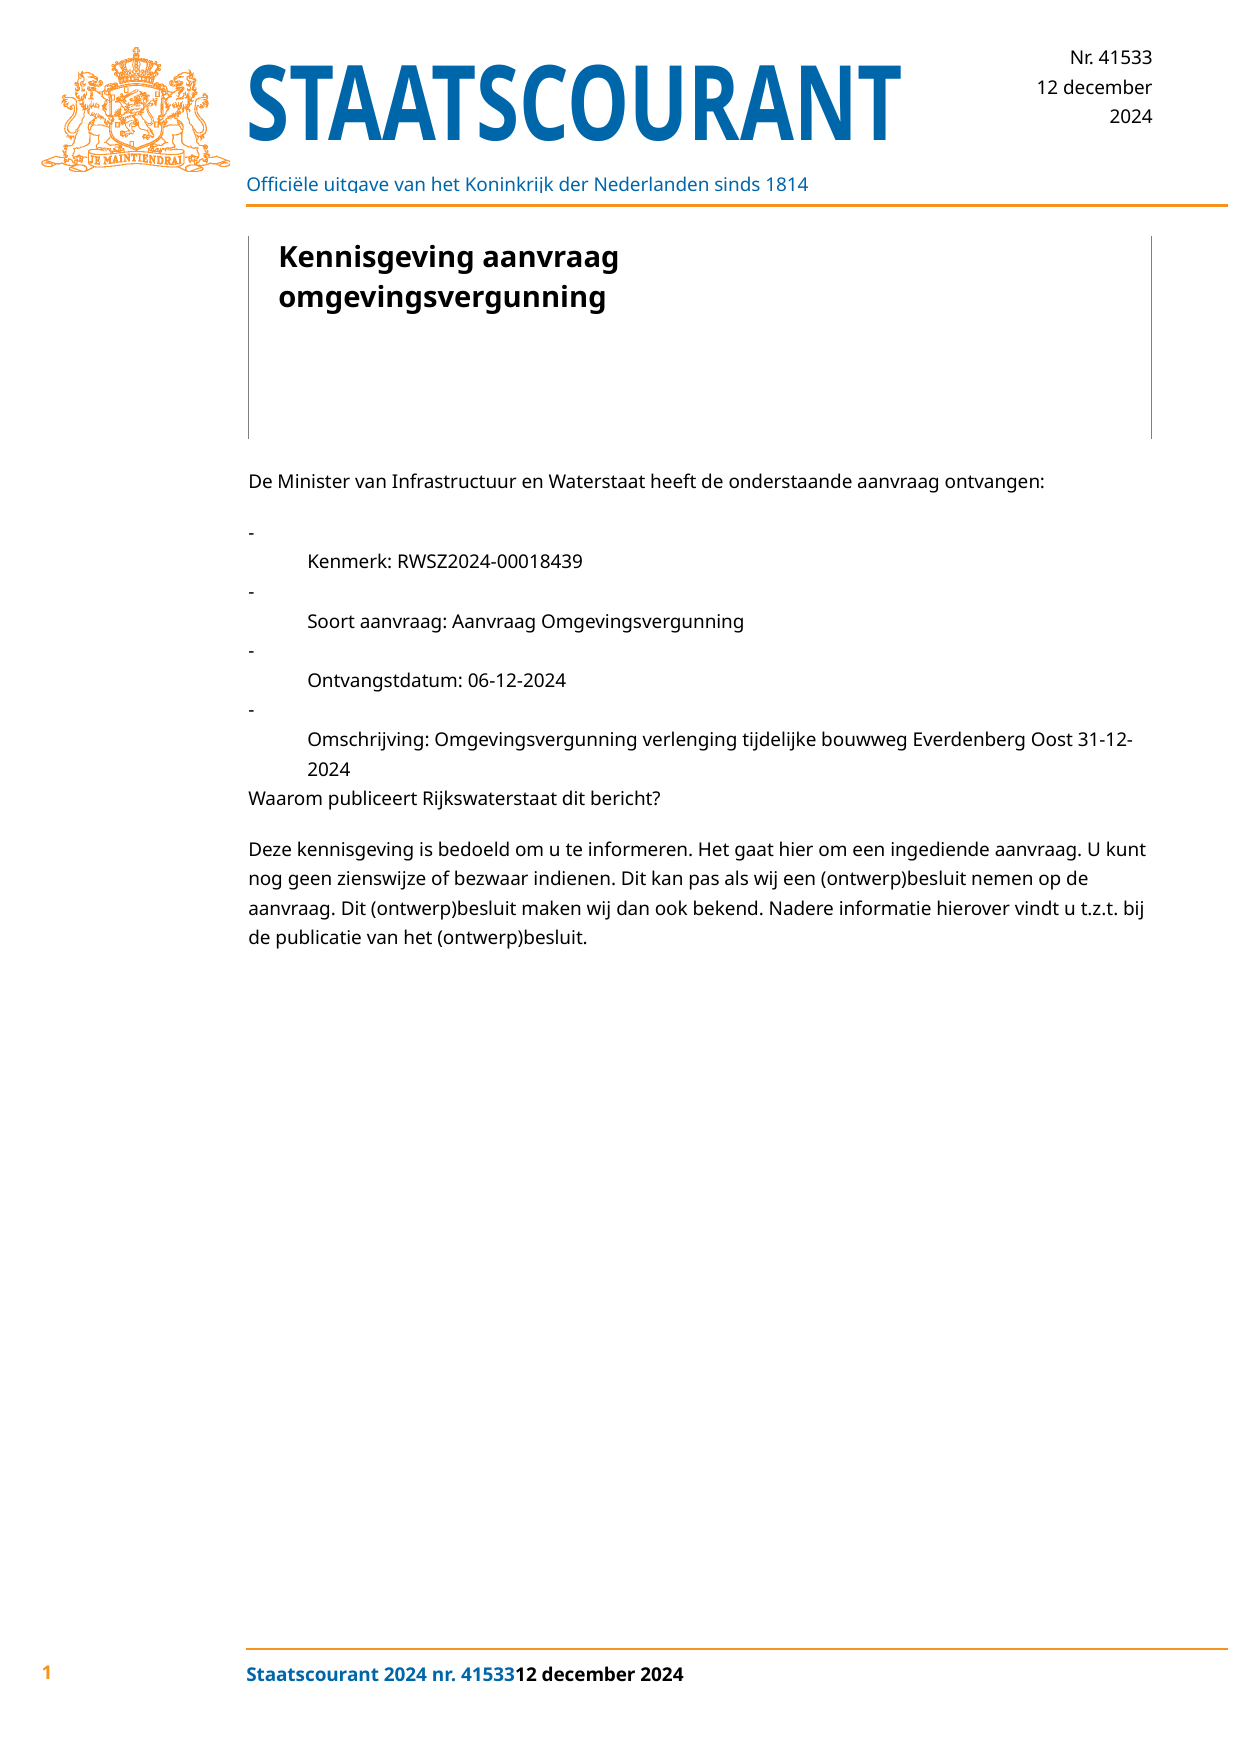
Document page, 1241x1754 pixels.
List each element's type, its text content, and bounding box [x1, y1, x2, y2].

picture [912, 236, 1090, 414]
table_header Kennisgeving aanvraag omgevingsvergunning [249, 236, 850, 439]
table_header [850, 236, 912, 413]
list Omschrijving: Omgevingsvergunning verlenging tijdelijke bouwweg Everdenberg Oost 31-12-2024 [248, 726, 1152, 781]
text Deze kennisgeving is bedoeld om u te informeren. Het gaat hier om een ingediende aanvraag. U kunt nog geen zienswijze of bezwaar indienen. Dit kan pas als wij een (ontwerp)besluit nemen op de aanvraag. Dit (ontwerp)besluit maken wij dan ook bekend. Nadere informatie hierover vindt u t.z.t. bij de publicatie van het (ontwerp)besluit. [248, 836, 1152, 950]
text De Minister van Infrastructuur en Waterstaat heeft de onderstaande aanvraag ontvangen: [248, 469, 1152, 494]
picture [41, 47, 231, 172]
table_header [1090, 236, 1151, 413]
list Ontvangstdatum: 06-12-2024 [248, 667, 1152, 693]
list Kenmerk: RWSZ2024-00018439 [248, 549, 1152, 574]
list Soort aanvraag: Aanvraag Omgevingsvergunning [248, 608, 1152, 633]
text Waarom publiceert Rijkswaterstaat dit bericht? [248, 785, 1152, 811]
table_header [850, 414, 1151, 439]
